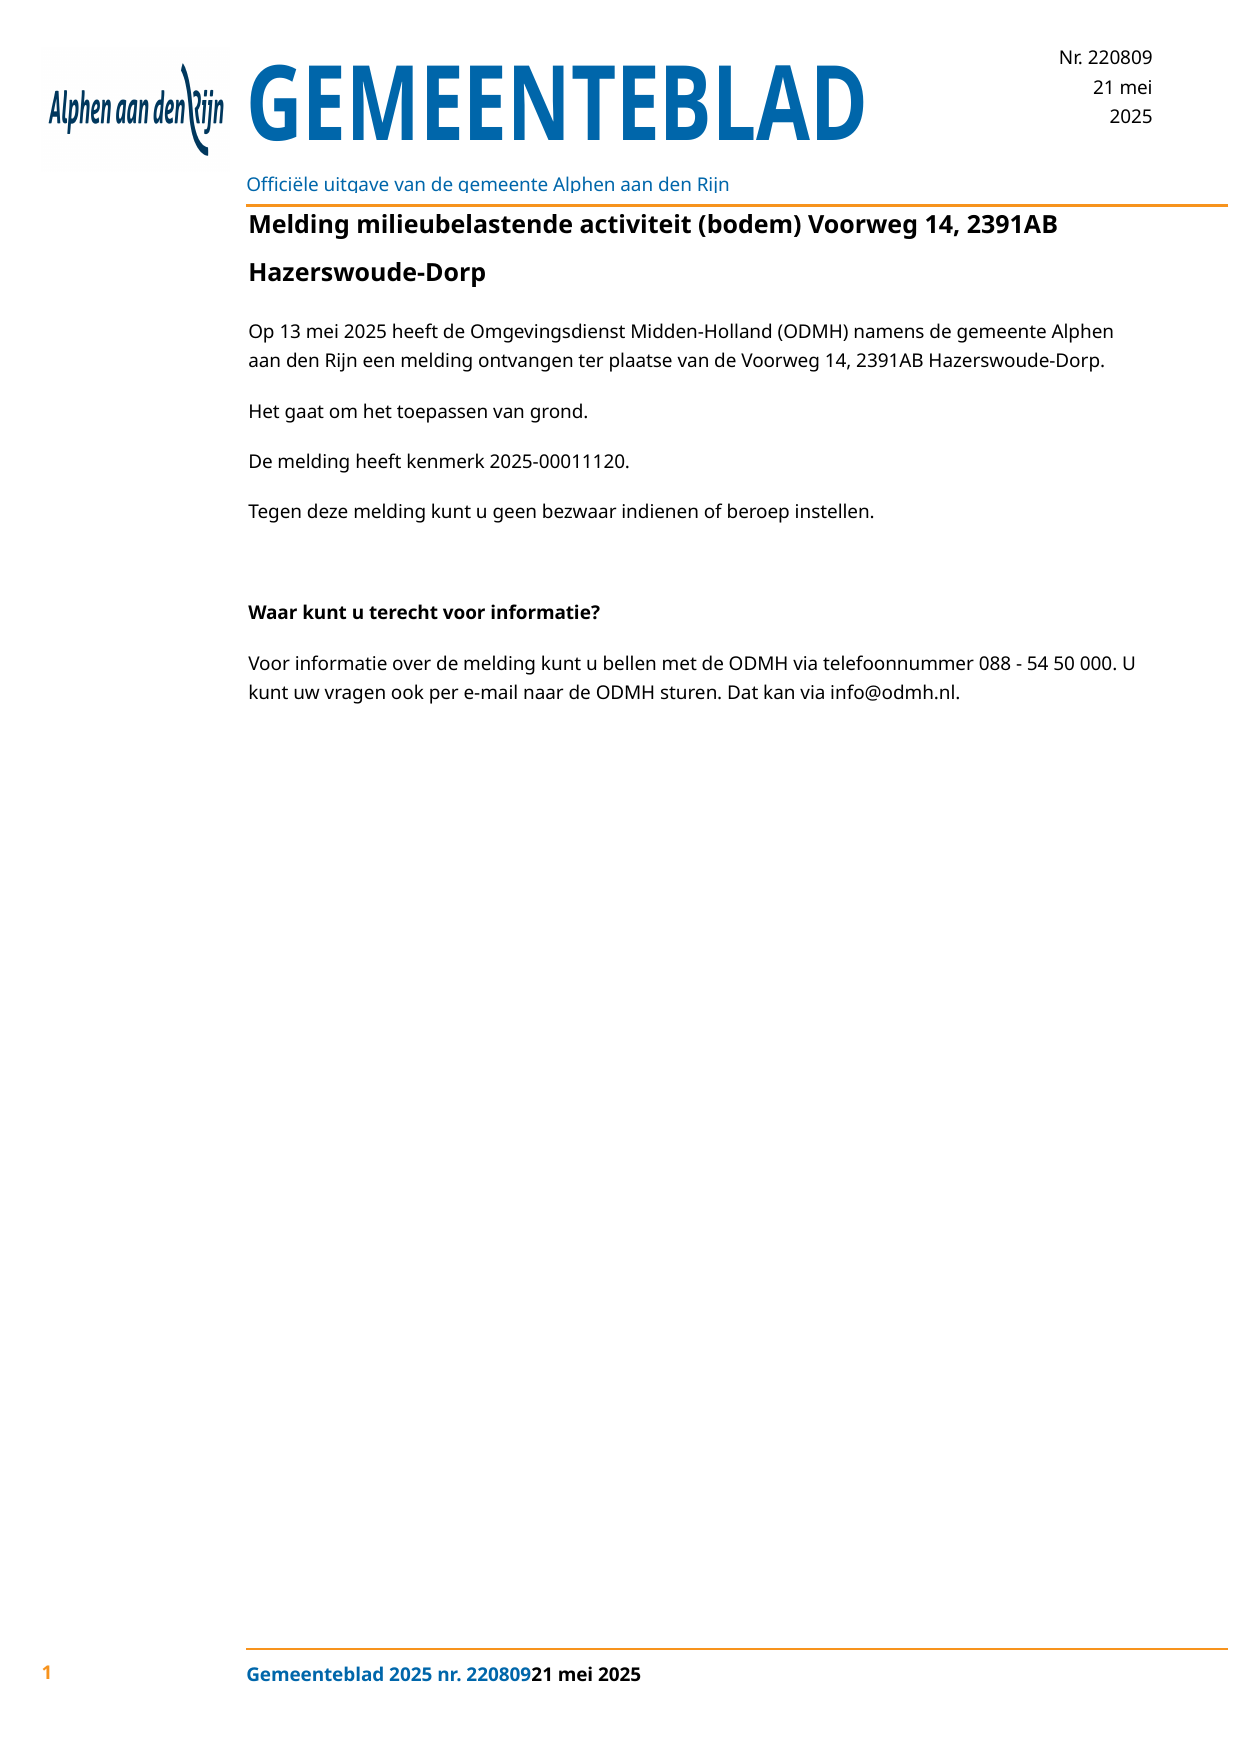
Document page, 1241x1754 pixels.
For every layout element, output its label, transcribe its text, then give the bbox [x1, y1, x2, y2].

text De melding heeft kenmerk 2025-00011120. [248, 448, 1152, 474]
text Op 13 mei 2025 heeft de Omgevingsdienst Midden-Holland (ODMH) namens de gemeente Alphen aan den Rijn een melding ontvangen ter plaatse van de Voorweg 14, 2391AB Hazerswoude-Dorp. [248, 318, 1152, 373]
text Voor informatie over de melding kunt u bellen met de ODMH via telefoonnummer 088 - 54 50 000. U kunt uw vragen ook per e-mail naar de ODMH sturen. Dat kan via info@odmh.nl. [248, 650, 1152, 705]
text Waar kunt u terecht voor informatie? [248, 599, 1152, 625]
text Tegen deze melding kunt u geen bezwaar indienen of beroep instellen. [248, 499, 1152, 524]
picture [41, 47, 231, 172]
text Melding milieubelastende activiteit (bodem) Voorweg 14, 2391AB Hazerswoude-Dorp [248, 207, 1152, 288]
text Het gaat om het toepassen van grond. [248, 398, 1152, 424]
